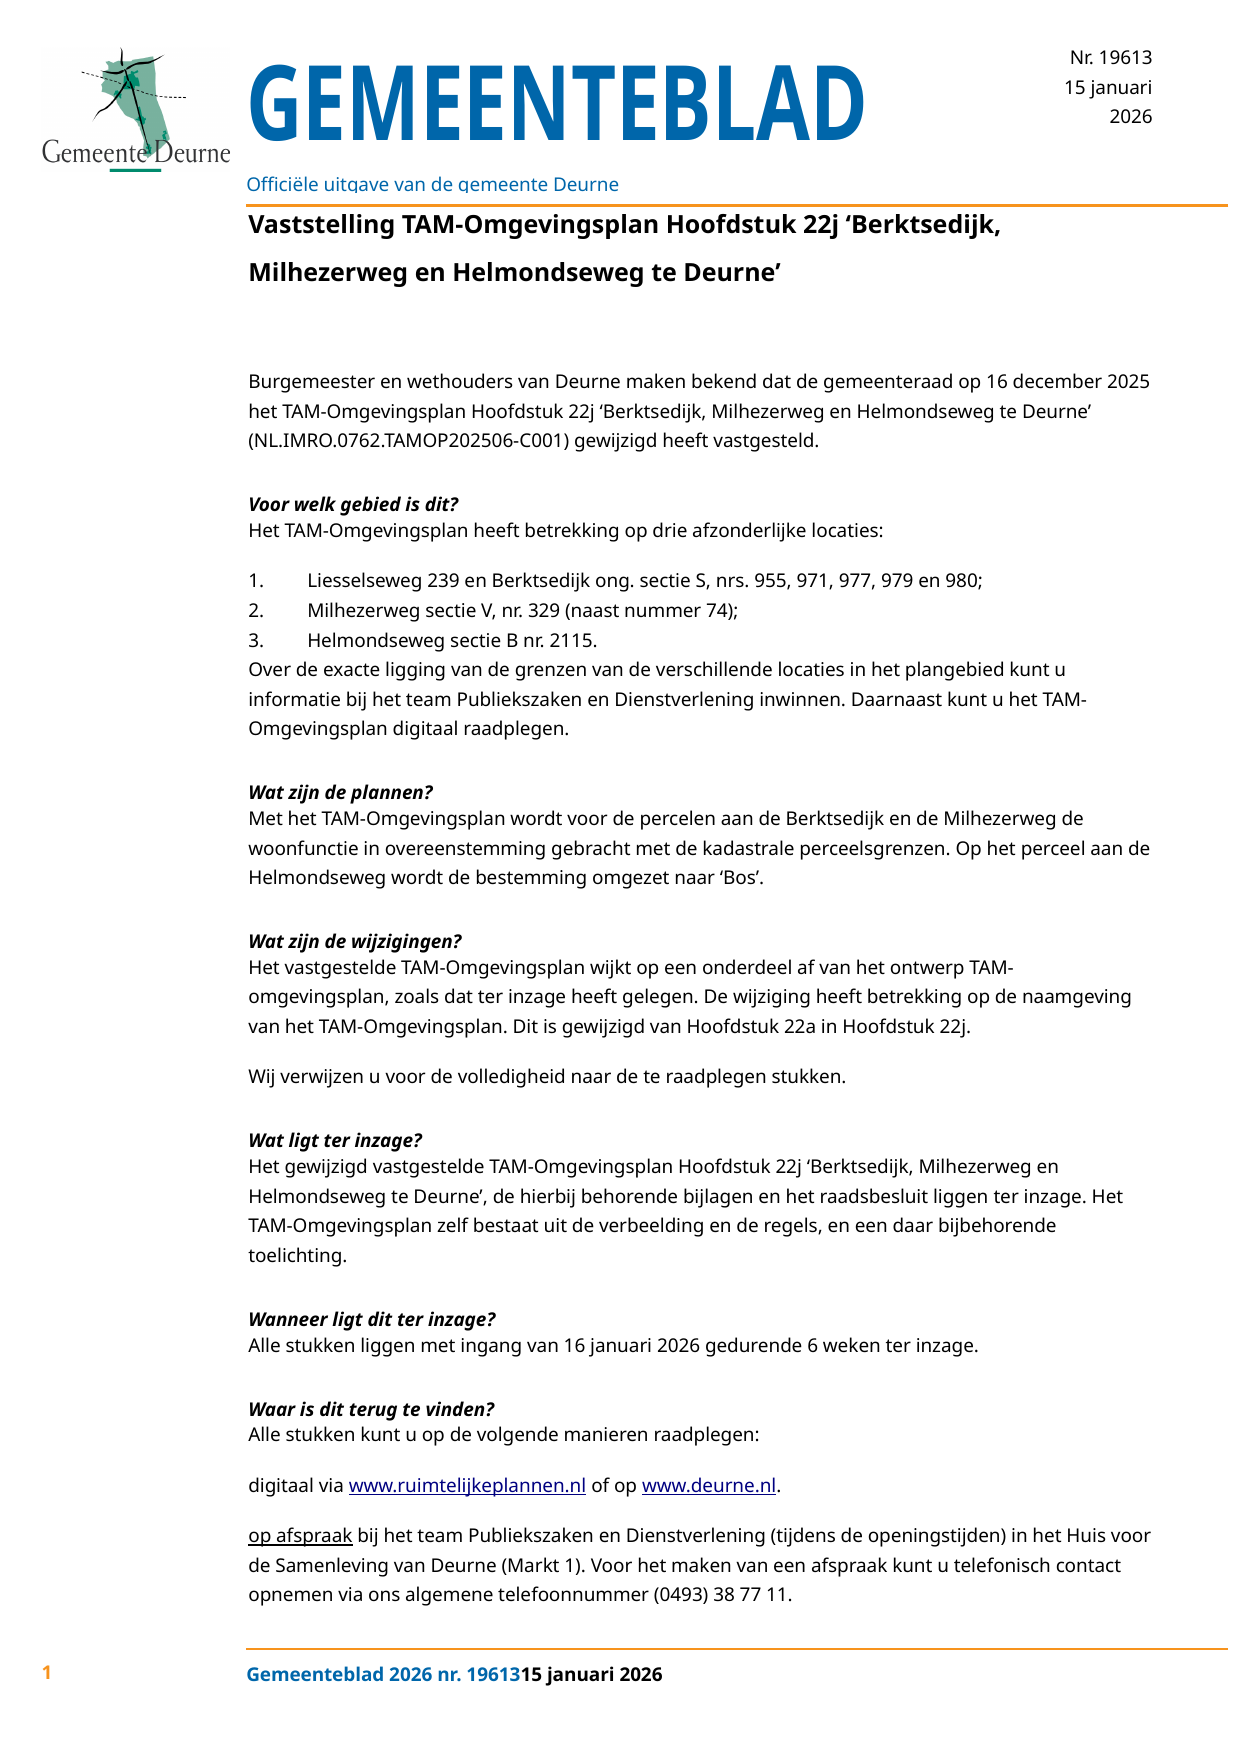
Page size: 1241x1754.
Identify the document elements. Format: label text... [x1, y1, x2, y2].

text Waar is dit terug te vinden? [248, 1396, 1152, 1421]
text Met het TAM-Omgevingsplan wordt voor de percelen aan de Berktsedijk en de Milhezerweg de woonfunctie in overeenstemming gebracht met de kadastrale perceelsgrenzen. Op het perceel aan de Helmondseweg wordt de bestemming omgezet naar ‘Bos’. [248, 805, 1152, 890]
text Het vastgestelde TAM-Omgevingsplan wijkt op een onderdeel af van het ontwerp TAM-omgevingsplan, zoals dat ter inzage heeft gelegen. De wijziging heeft betrekking op de naamgeving van het TAM-Omgevingsplan. Dit is gewijzigd van Hoofdstuk 22a in Hoofdstuk 22j. [248, 954, 1152, 1039]
text Alle stukken kunt u op de volgende manieren raadplegen: [248, 1421, 1152, 1447]
text digitaal via www.ruimtelijkeplannen.nl of op www.deurne.nl. [248, 1472, 1152, 1498]
text Het TAM-Omgevingsplan heeft betrekking op drie afzonderlijke locaties: [248, 517, 1152, 543]
text Alle stukken liggen met ingang van 16 januari 2026 gedurende 6 weken ter inzage. [248, 1332, 1152, 1357]
text Wij verwijzen u voor de volledigheid naar de te raadplegen stukken. [248, 1064, 1152, 1089]
text Burgemeester en wethouders van Deurne maken bekend dat de gemeenteraad op 16 december 2025 het TAM-Omgevingsplan Hoofdstuk 22j ‘Berktsedijk, Milhezerweg en Helmondseweg te Deurne’ (NL.IMRO.0762.TAMOP202506-C001) gewijzigd heeft vastgesteld. [248, 368, 1152, 453]
text Vaststelling TAM-Omgevingsplan Hoofdstuk 22j ‘Berktsedijk, Milhezerweg en Helmondseweg te Deurne’ [248, 207, 1152, 288]
text op afspraak bij het team Publiekszaken en Dienstverlening (tijdens de openingstijden) in het Huis voor de Samenleving van Deurne (Markt 1). Voor het maken van een afspraak kunt u telefonisch contact opnemen via ons algemene telefoonnummer (0493) 38 77 11. [248, 1522, 1152, 1607]
text Het gewijzigd vastgestelde TAM-Omgevingsplan Hoofdstuk 22j ‘Berktsedijk, Milhezerweg en Helmondseweg te Deurne’, de hierbij behorende bijlagen en het raadsbesluit liggen ter inzage. Het TAM-Omgevingsplan zelf bestaat uit de verbeelding en de regels, en een daar bijbehorende toelichting. [248, 1153, 1152, 1268]
text Over de exacte ligging van de grenzen van de verschillende locaties in het plangebied kunt u informatie bij het team Publiekszaken en Dienstverlening inwinnen. Daarnaast kunt u het TAM-Omgevingsplan digitaal raadplegen. [248, 656, 1152, 741]
text Voor welk gebied is dit? [248, 491, 1152, 517]
text Wat ligt ter inzage? [248, 1128, 1152, 1153]
text Wat zijn de wijzigingen? [248, 928, 1152, 954]
text Wat zijn de plannen? [248, 779, 1152, 805]
list Liesselseweg 239 en Berktsedijk ong. sectie S, nrs. 955, 971, 977, 979 en 980; [248, 568, 1152, 593]
list Helmondseweg sectie B nr. 2115. [248, 627, 1152, 652]
list Milhezerweg sectie V, nr. 329 (naast nummer 74); [248, 597, 1152, 623]
text Wanneer ligt dit ter inzage? [248, 1306, 1152, 1332]
picture [41, 47, 231, 172]
